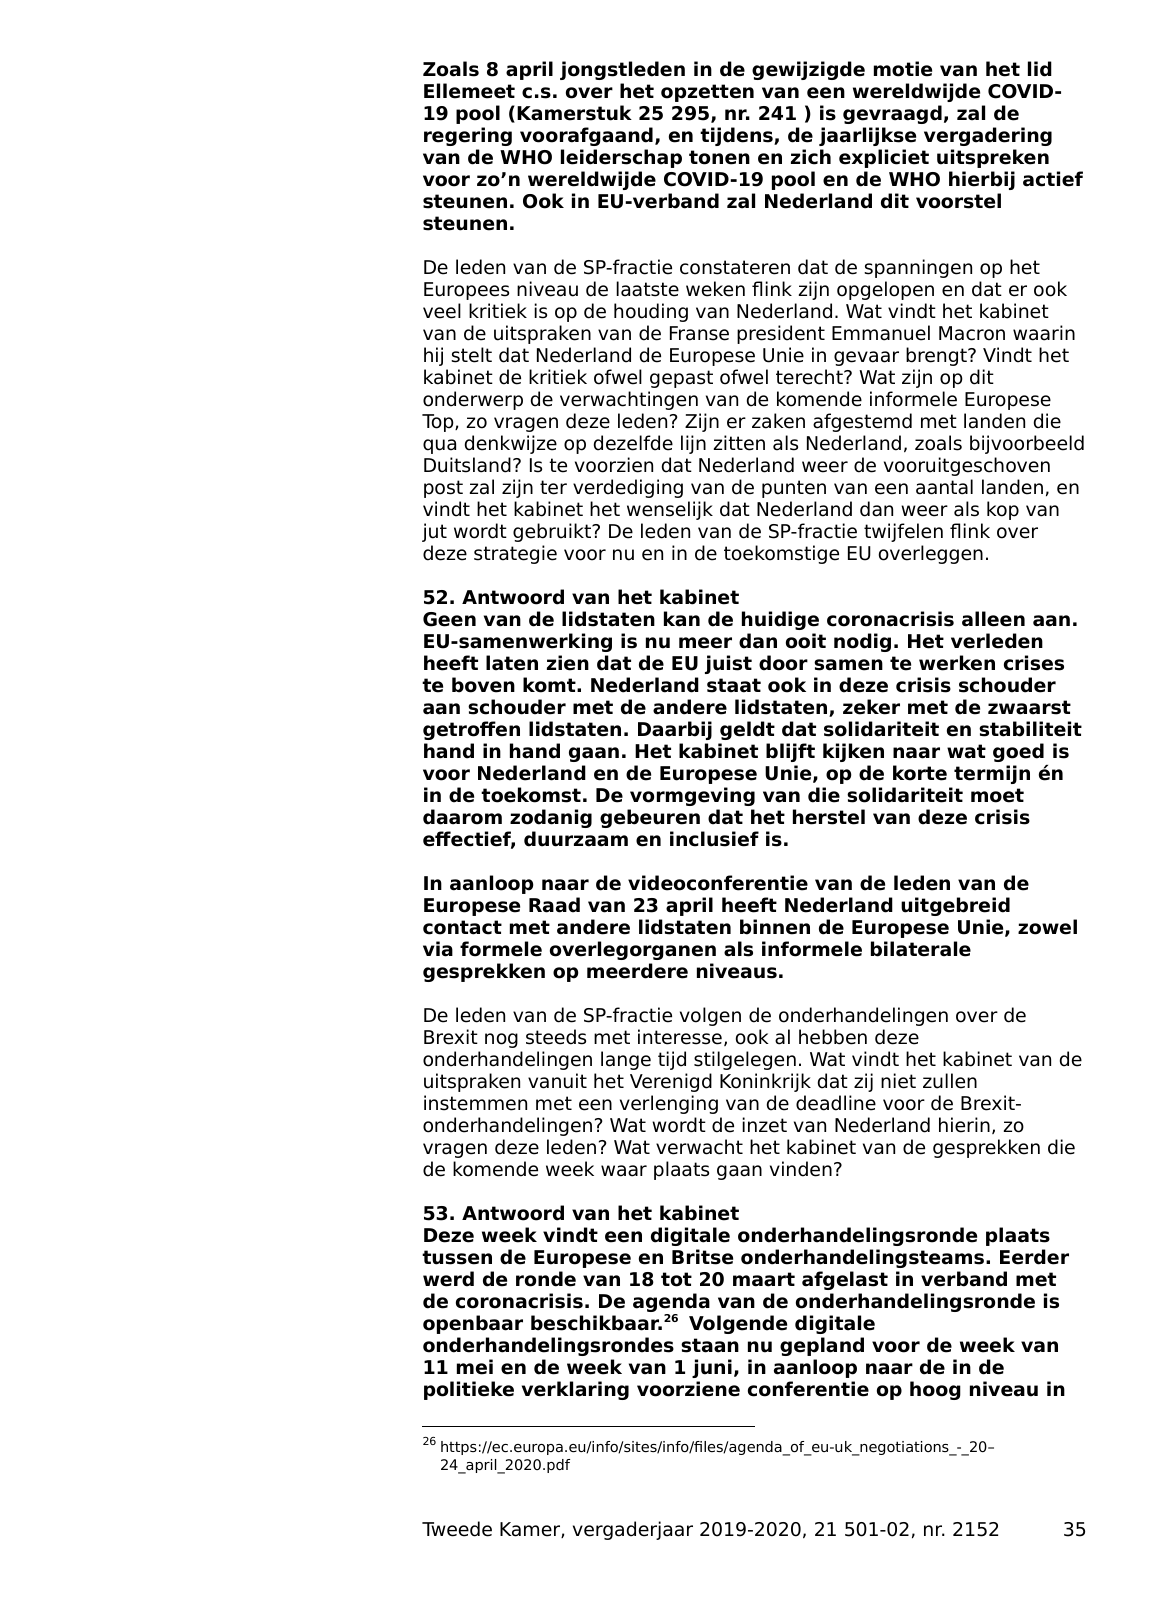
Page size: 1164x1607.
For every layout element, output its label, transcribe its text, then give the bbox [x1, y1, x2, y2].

text Geen van de lidstaten kan de huidige coronacrisis alleen aan. EU-samenwerking is nu meer dan ooit nodig. Het verleden heeft laten zien dat de EU juist door samen te werken crises te boven komt. Nederland staat ook in deze crisis schouder aan schouder met de andere lidstaten, zeker met de zwaarst getroffen lidstaten. Daarbij geldt dat solidariteit en stabiliteit hand in hand gaan. Het kabinet blijft kijken naar wat goed is voor Nederland en de Europese Unie, op de korte termijn én in de toekomst. De vormgeving van die solidariteit moet daarom zodanig gebeuren dat het herstel van deze crisis effectief, duurzaam en inclusief is. [422, 609, 1087, 851]
text In aanloop naar de videoconferentie van de leden van de Europese Raad van 23 april heeft Nederland uitgebreid contact met andere lidstaten binnen de Europese Unie, zowel via formele overlegorganen als informele bilaterale gesprekken op meerdere niveaus. [422, 873, 1087, 983]
text Deze week vindt een digitale onderhandelingsronde plaats tussen de Europese en Britse onderhandelingsteams. Eerder werd de ronde van 18 tot 20 maart afgelast in verband met de coronacrisis. De agenda van de onderhandelingsronde is openbaar beschikbaar. Volgende digitale onderhandelingsrondes staan nu gepland voor de week van 11 mei en de week van 1 juni, in aanloop naar de in de politieke verklaring voorziene conferentie op hoog niveau in [422, 1225, 1087, 1401]
text https://ec.europa.eu/info/sites/info/files/agenda_of_eu-uk_negotiations_-_20–24_april_2020.pdf [422, 1435, 1087, 1474]
text Zoals 8 april jongstleden in de gewijzigde motie van het lid Ellemeet c.s. over het opzetten van een wereldwijde COVID-19 pool (Kamerstuk 25 295, nr. 241 ) is gevraagd, zal de regering voorafgaand, en tijdens, de jaarlijkse vergadering van de WHO leiderschap tonen en zich expliciet uitspreken voor zo’n wereldwijde COVID-19 pool en de WHO hierbij actief steunen. Ook in EU-verband zal Nederland dit voorstel steunen. [422, 59, 1087, 235]
text De leden van de SP-fractie constateren dat de spanningen op het Europees niveau de laatste weken flink zijn opgelopen en dat er ook veel kritiek is op de houding van Nederland. Wat vindt het kabinet van de uitspraken van de Franse president Emmanuel Macron waarin hij stelt dat Nederland de Europese Unie in gevaar brengt? Vindt het kabinet de kritiek ofwel gepast ofwel terecht? Wat zijn op dit onderwerp de verwachtingen van de komende informele Europese Top, zo vragen deze leden? Zijn er zaken afgestemd met landen die qua denkwijze op dezelfde lijn zitten als Nederland, zoals bijvoorbeeld Duitsland? Is te voorzien dat Nederland weer de vooruitgeschoven post zal zijn ter verdediging van de punten van een aantal landen, en vindt het kabinet het wenselijk dat Nederland dan weer als kop van jut wordt gebruikt? De leden van de SP-fractie twijfelen flink over deze strategie voor nu en in de toekomstige EU overleggen. [422, 257, 1087, 565]
text De leden van de SP-fractie volgen de onderhandelingen over de Brexit nog steeds met interesse, ook al hebben deze onderhandelingen lange tijd stilgelegen. Wat vindt het kabinet van de uitspraken vanuit het Verenigd Koninkrijk dat zij niet zullen instemmen met een verlenging van de deadline voor de Brexit-onderhandelingen? Wat wordt de inzet van Nederland hierin, zo vragen deze leden? Wat verwacht het kabinet van de gesprekken die de komende week waar plaats gaan vinden? [422, 1005, 1087, 1181]
text 53. Antwoord van het kabinet [422, 1203, 1087, 1225]
text 52. Antwoord van het kabinet [422, 587, 1087, 609]
